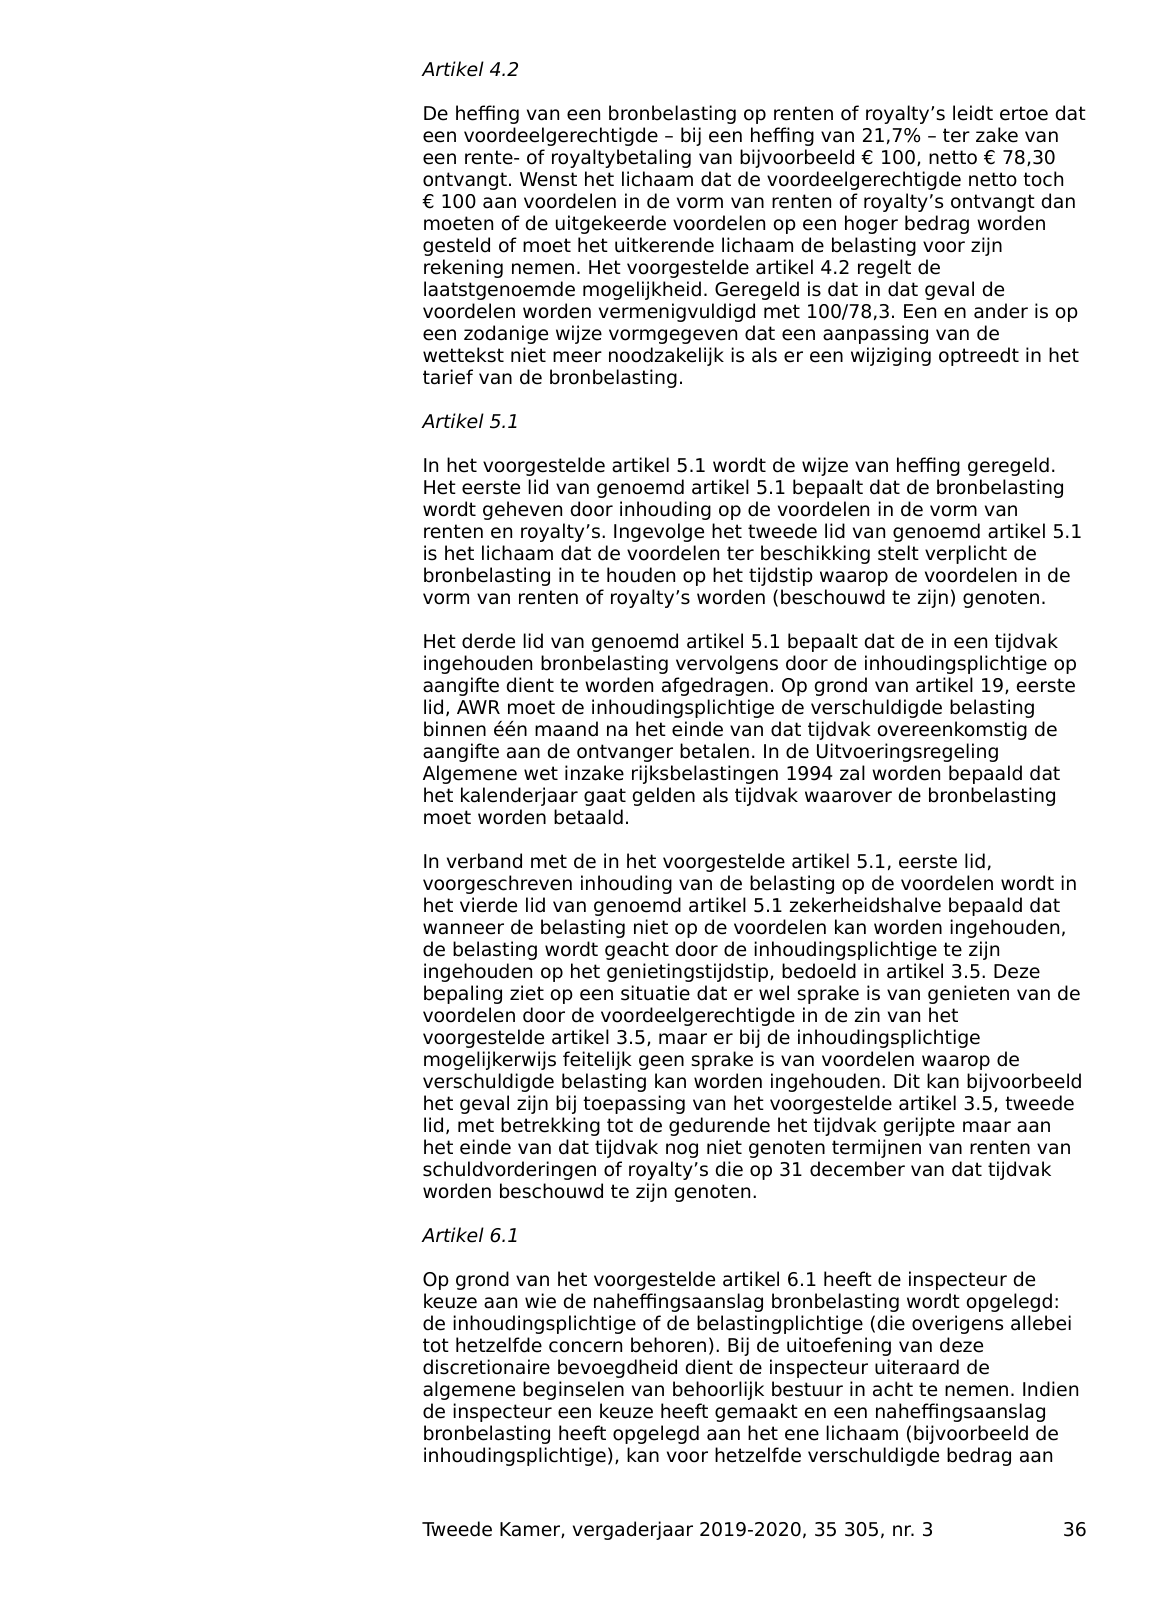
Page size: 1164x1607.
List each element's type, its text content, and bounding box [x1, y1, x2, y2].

text Het derde lid van genoemd artikel 5.1 bepaalt dat de in een tijdvak ingehouden bronbelasting vervolgens door de inhoudingsplichtige op aangifte dient te worden afgedragen. Op grond van artikel 19, eerste lid, AWR moet de inhoudingsplichtige de verschuldigde belasting binnen één maand na het einde van dat tijdvak overeenkomstig de aangifte aan de ontvanger betalen. In de Uitvoeringsregeling Algemene wet inzake rijksbelastingen 1994 zal worden bepaald dat het kalenderjaar gaat gelden als tijdvak waarover de bronbelasting moet worden betaald. [422, 631, 1087, 829]
text Op grond van het voorgestelde artikel 6.1 heeft de inspecteur de keuze aan wie de naheffingsaanslag bronbelasting wordt opgelegd: de inhoudingsplichtige of de belastingplichtige (die overigens allebei tot hetzelfde concern behoren). Bij de uitoefening van deze discretionaire bevoegdheid dient de inspecteur uiteraard de algemene beginselen van behoorlijk bestuur in acht te nemen. Indien de inspecteur een keuze heeft gemaakt en een naheffingsaanslag bronbelasting heeft opgelegd aan het ene lichaam (bijvoorbeeld de inhoudingsplichtige), kan voor hetzelfde verschuldigde bedrag aan [422, 1269, 1087, 1467]
text In verband met de in het voorgestelde artikel 5.1, eerste lid, voorgeschreven inhouding van de belasting op de voordelen wordt in het vierde lid van genoemd artikel 5.1 zekerheidshalve bepaald dat wanneer de belasting niet op de voordelen kan worden ingehouden, de belasting wordt geacht door de inhoudingsplichtige te zijn ingehouden op het genietingstijdstip, bedoeld in artikel 3.5. Deze bepaling ziet op een situatie dat er wel sprake is van genieten van de voordelen door de voordeelgerechtigde in de zin van het voorgestelde artikel 3.5, maar er bij de inhoudingsplichtige mogelijkerwijs feitelijk geen sprake is van voordelen waarop de verschuldigde belasting kan worden ingehouden. Dit kan bijvoorbeeld het geval zijn bij toepassing van het voorgestelde artikel 3.5, tweede lid, met betrekking tot de gedurende het tijdvak gerijpte maar aan het einde van dat tijdvak nog niet genoten termijnen van renten van schuldvorderingen of royalty’s die op 31 december van dat tijdvak worden beschouwd te zijn genoten. [422, 851, 1087, 1203]
text De heffing van een bronbelasting op renten of royalty’s leidt ertoe dat een voordeelgerechtigde – bij een heffing van 21,7% – ter zake van een rente- of royaltybetaling van bijvoorbeeld € 100, netto € 78,30 ontvangt. Wenst het lichaam dat de voordeelgerechtigde netto toch € 100 aan voordelen in de vorm van renten of royalty’s ontvangt dan moeten of de uitgekeerde voordelen op een hoger bedrag worden gesteld of moet het uitkerende lichaam de belasting voor zijn rekening nemen. Het voorgestelde artikel 4.2 regelt de laatstgenoemde mogelijkheid. Geregeld is dat in dat geval de voordelen worden vermenigvuldigd met 100/78,3. Een en ander is op een zodanige wijze vormgegeven dat een aanpassing van de wettekst niet meer noodzakelijk is als er een wijziging optreedt in het tarief van de bronbelasting. [422, 103, 1087, 389]
subtitle Artikel 5.1 [422, 411, 1087, 433]
text In het voorgestelde artikel 5.1 wordt de wijze van heffing geregeld. Het eerste lid van genoemd artikel 5.1 bepaalt dat de bronbelasting wordt geheven door inhouding op de voordelen in de vorm van renten en royalty’s. Ingevolge het tweede lid van genoemd artikel 5.1 is het lichaam dat de voordelen ter beschikking stelt verplicht de bronbelasting in te houden op het tijdstip waarop de voordelen in de vorm van renten of royalty’s worden (beschouwd te zijn) genoten. [422, 455, 1087, 609]
subtitle Artikel 4.2 [422, 59, 1087, 81]
subtitle Artikel 6.1 [422, 1225, 1087, 1247]
